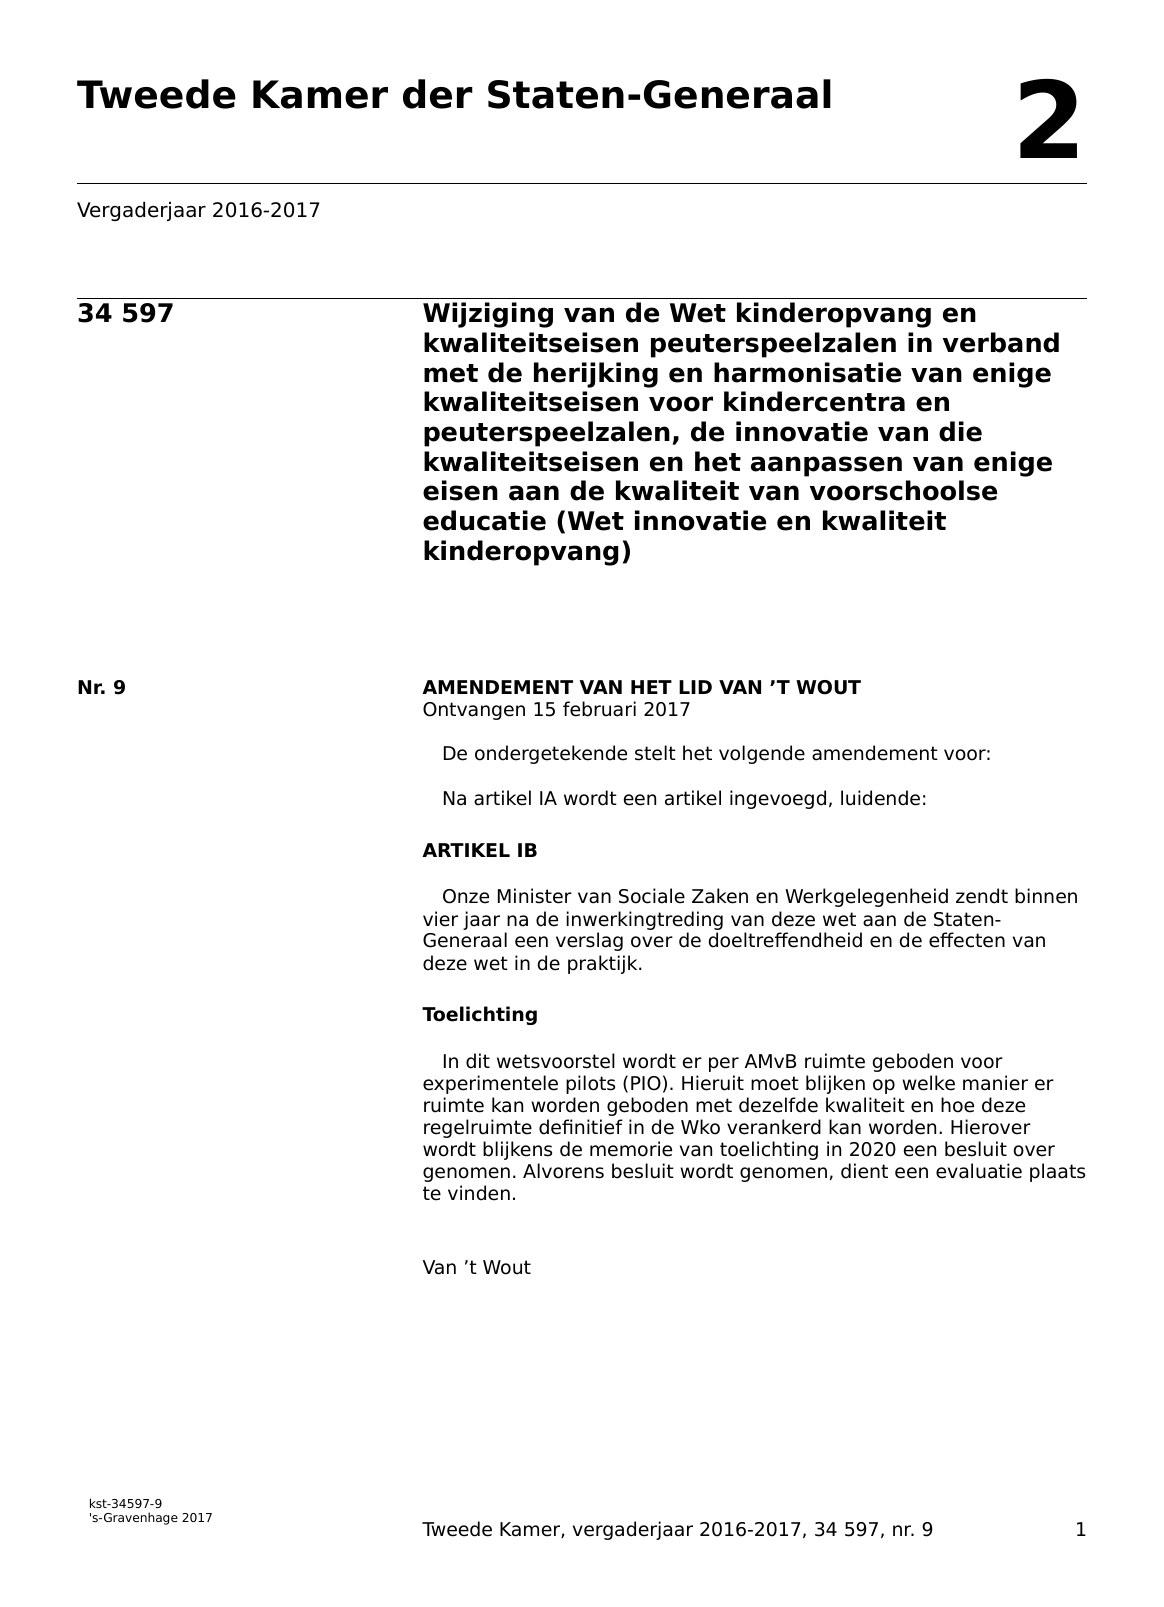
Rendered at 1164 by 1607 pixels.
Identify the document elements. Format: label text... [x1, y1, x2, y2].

subtitle Nr. 9 AMENDEMENT VAN HET LID VAN ’T WOUT [77, 677, 1087, 699]
text De ondergetekende stelt het volgende amendement voor: [422, 743, 1087, 765]
table_header Tweede Kamer der Staten-Generaal [77, 59, 886, 183]
text In dit wetsvoorstel wordt er per AMvB ruimte geboden voor experimentele pilots (PIO). Hieruit moet blijken op welke manier er ruimte kan worden geboden met dezelfde kwaliteit en hoe deze regelruimte definitief in de Wko verankerd kan worden. Hierover wordt blijkens de memorie van toelichting in 2020 een besluit over genomen. Alvorens besluit wordt genomen, dient een evaluatie plaats te vinden. [422, 1051, 1087, 1205]
text Na artikel IA wordt een artikel ingevoegd, luidende: [422, 787, 1087, 809]
subtitle 34 597 Wijziging van de Wet kinderopvang en kwaliteitseisen peuterspeelzalen in verband met de herijking en harmonisatie van enige kwaliteitseisen voor kindercentra en peuterspeelzalen, de innovatie van die kwaliteitseisen en het aanpassen van enige eisen aan de kwaliteit van voorschoolse educatie (Wet innovatie en kwaliteit kinderopvang) [77, 299, 1087, 566]
text 's-Gravenhage 2017 [88, 1511, 323, 1525]
subtitle ARTIKEL IB [422, 839, 1087, 861]
table_cell Vergaderjaar 2016-2017 [77, 184, 1087, 298]
subtitle Toelichting [422, 1004, 1087, 1026]
text Ontvangen 15 februari 2017 [422, 699, 1087, 721]
text Onze Minister van Sociale Zaken en Werkgelegenheid zendt binnen vier jaar na de inwerkingtreding van deze wet aan de Staten-Generaal een verslag over de doeltreffendheid en de effecten van deze wet in de praktijk. [422, 886, 1087, 974]
text kst-34597-9 [88, 1497, 323, 1511]
table_header 2 [886, 59, 1087, 183]
text Van ’t Wout [422, 1235, 1087, 1279]
